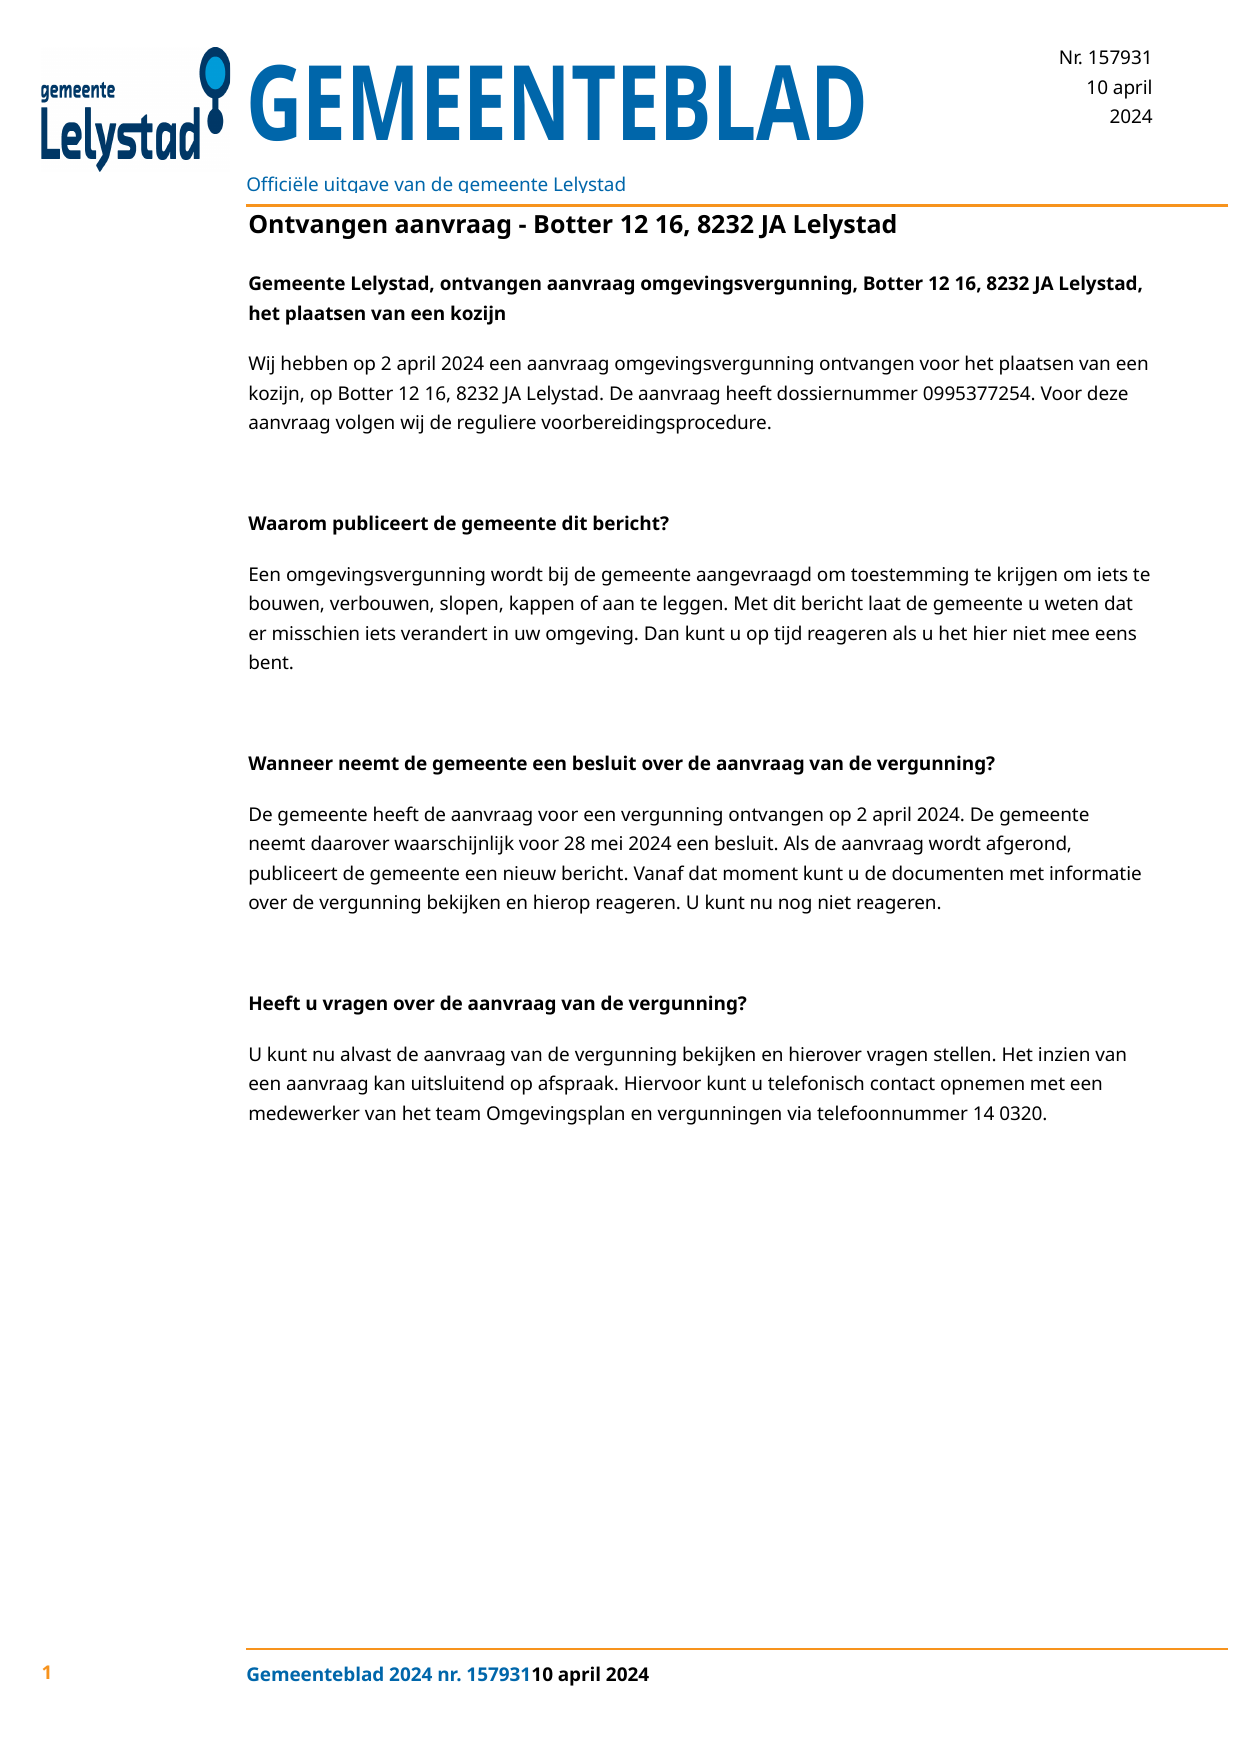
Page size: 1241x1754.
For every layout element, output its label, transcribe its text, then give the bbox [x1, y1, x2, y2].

text Heeft u vragen over de aanvraag van de vergunning? [248, 990, 1152, 1016]
text U kunt nu alvast de aanvraag van de vergunning bekijken en hierover vragen stellen. Het inzien van een aanvraag kan uitsluitend op afspraak. Hiervoor kunt u telefonisch contact opnemen met een medewerker van het team Omgevingsplan en vergunningen via telefoonnummer 14 0320. [248, 1041, 1152, 1126]
text De gemeente heeft de aanvraag voor een vergunning ontvangen op 2 april 2024. De gemeente neemt daarover waarschijnlijk voor 28 mei 2024 een besluit. Als de aanvraag wordt afgerond, publiceert de gemeente een nieuw bericht. Vanaf dat moment kunt u de documenten met informatie over de vergunning bekijken en hierop reageren. U kunt nu nog niet reageren. [248, 801, 1152, 915]
picture [41, 47, 231, 172]
text Waarom publiceert de gemeente dit bericht? [248, 510, 1152, 536]
text Wanneer neemt de gemeente een besluit over de aanvraag van de vergunning? [248, 750, 1152, 776]
text Wij hebben op 2 april 2024 een aanvraag omgevingsvergunning ontvangen voor het plaatsen van een kozijn, op Botter 12 16, 8232 JA Lelystad. De aanvraag heeft dossiernummer 0995377254. Voor deze aanvraag volgen wij de reguliere voorbereidingsprocedure. [248, 350, 1152, 435]
text Gemeente Lelystad, ontvangen aanvraag omgevingsvergunning, Botter 12 16, 8232 JA Lelystad, het plaatsen van een kozijn [248, 270, 1152, 326]
text Ontvangen aanvraag - Botter 12 16, 8232 JA Lelystad [248, 207, 1152, 241]
text Een omgevingsvergunning wordt bij de gemeente aangevraagd om toestemming te krijgen om iets te bouwen, verbouwen, slopen, kappen of aan te leggen. Met dit bericht laat de gemeente u weten dat er misschien iets verandert in uw omgeving. Dan kunt u op tijd reageren als u het hier niet mee eens bent. [248, 561, 1152, 675]
